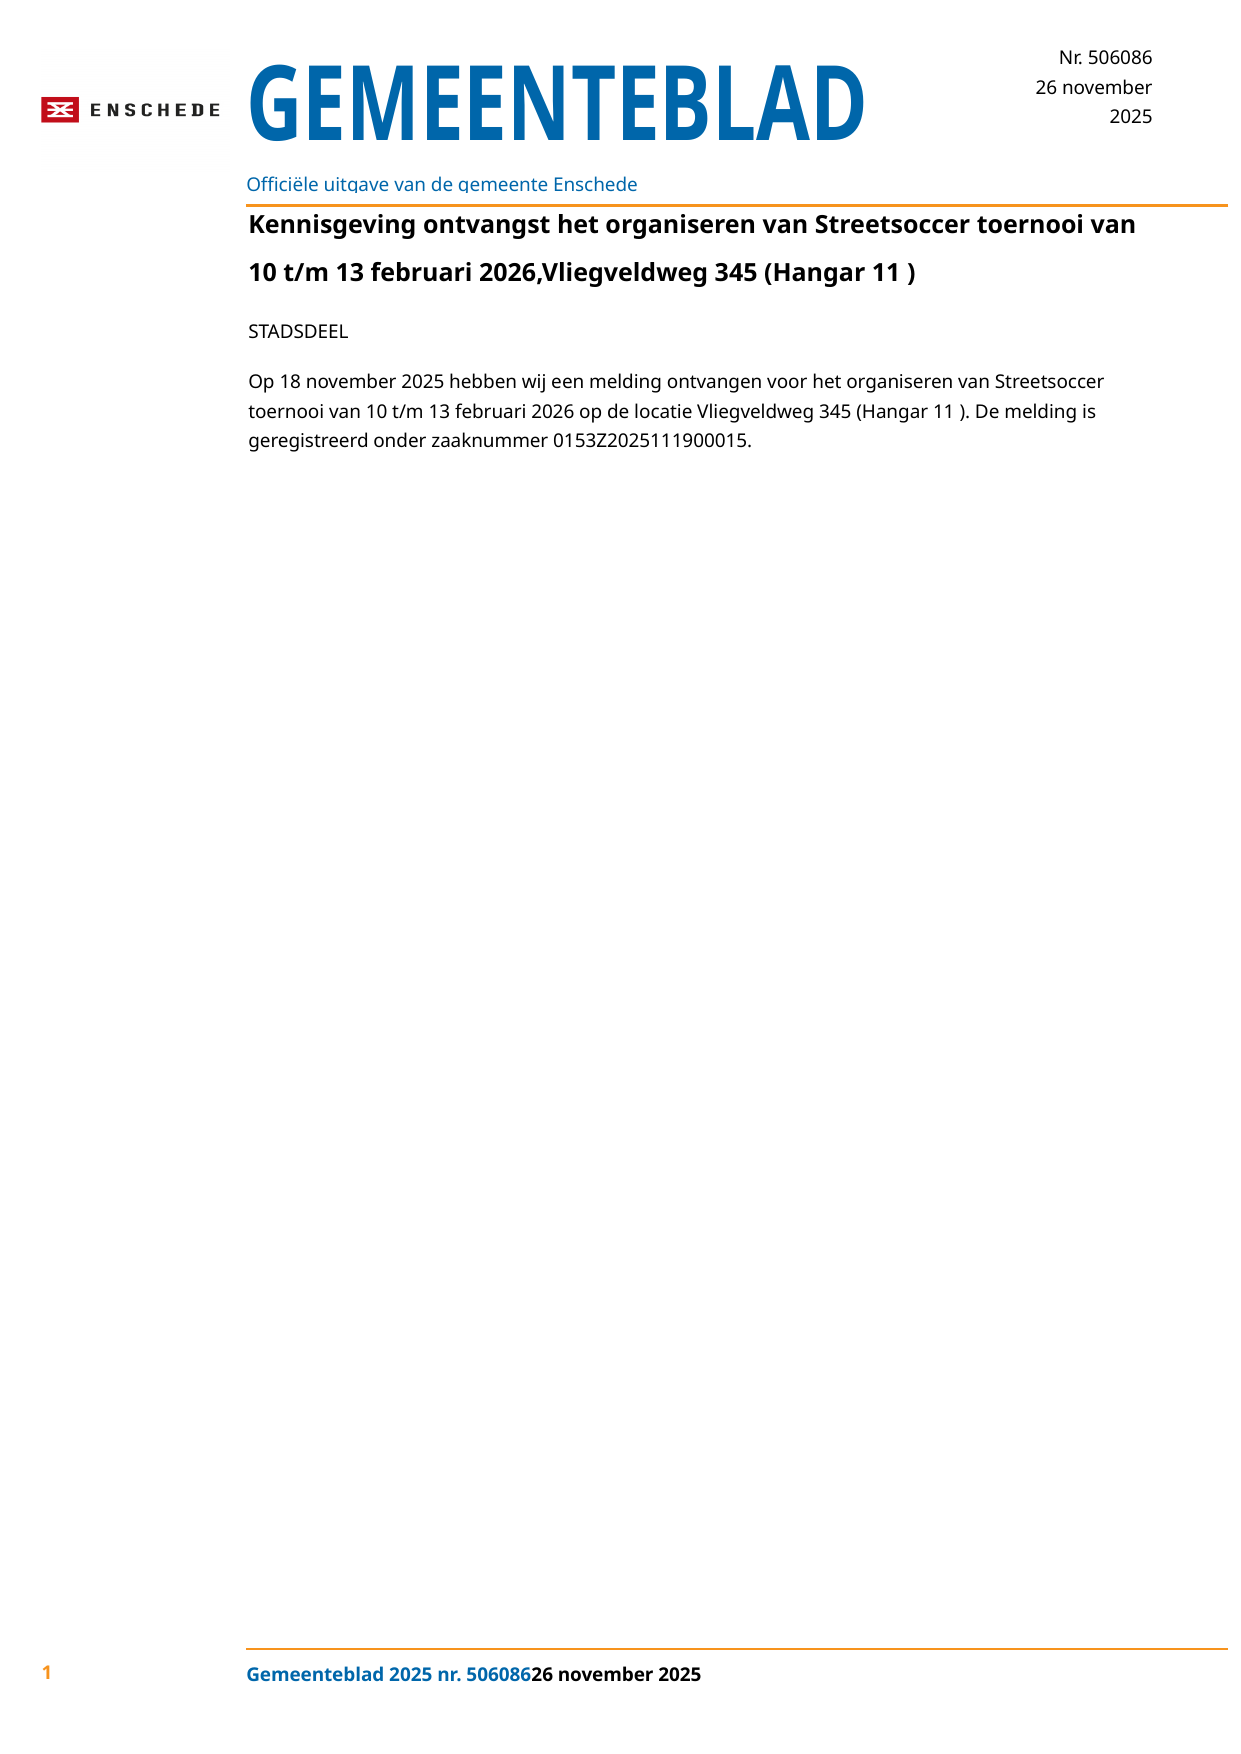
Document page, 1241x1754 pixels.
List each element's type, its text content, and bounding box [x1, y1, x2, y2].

picture [41, 47, 231, 172]
text Op 18 november 2025 hebben wij een melding ontvangen voor het organiseren van Streetsoccer toernooi van 10 t/m 13 februari 2026 op de locatie Vliegveldweg 345 (Hangar 11 ). De melding is geregistreerd onder zaaknummer 0153Z2025111900015. [248, 368, 1152, 453]
text STADSDEEL [248, 318, 1152, 344]
text Kennisgeving ontvangst het organiseren van Streetsoccer toernooi van 10 t/m 13 februari 2026,Vliegveldweg 345 (Hangar 11 ) [248, 207, 1152, 288]
